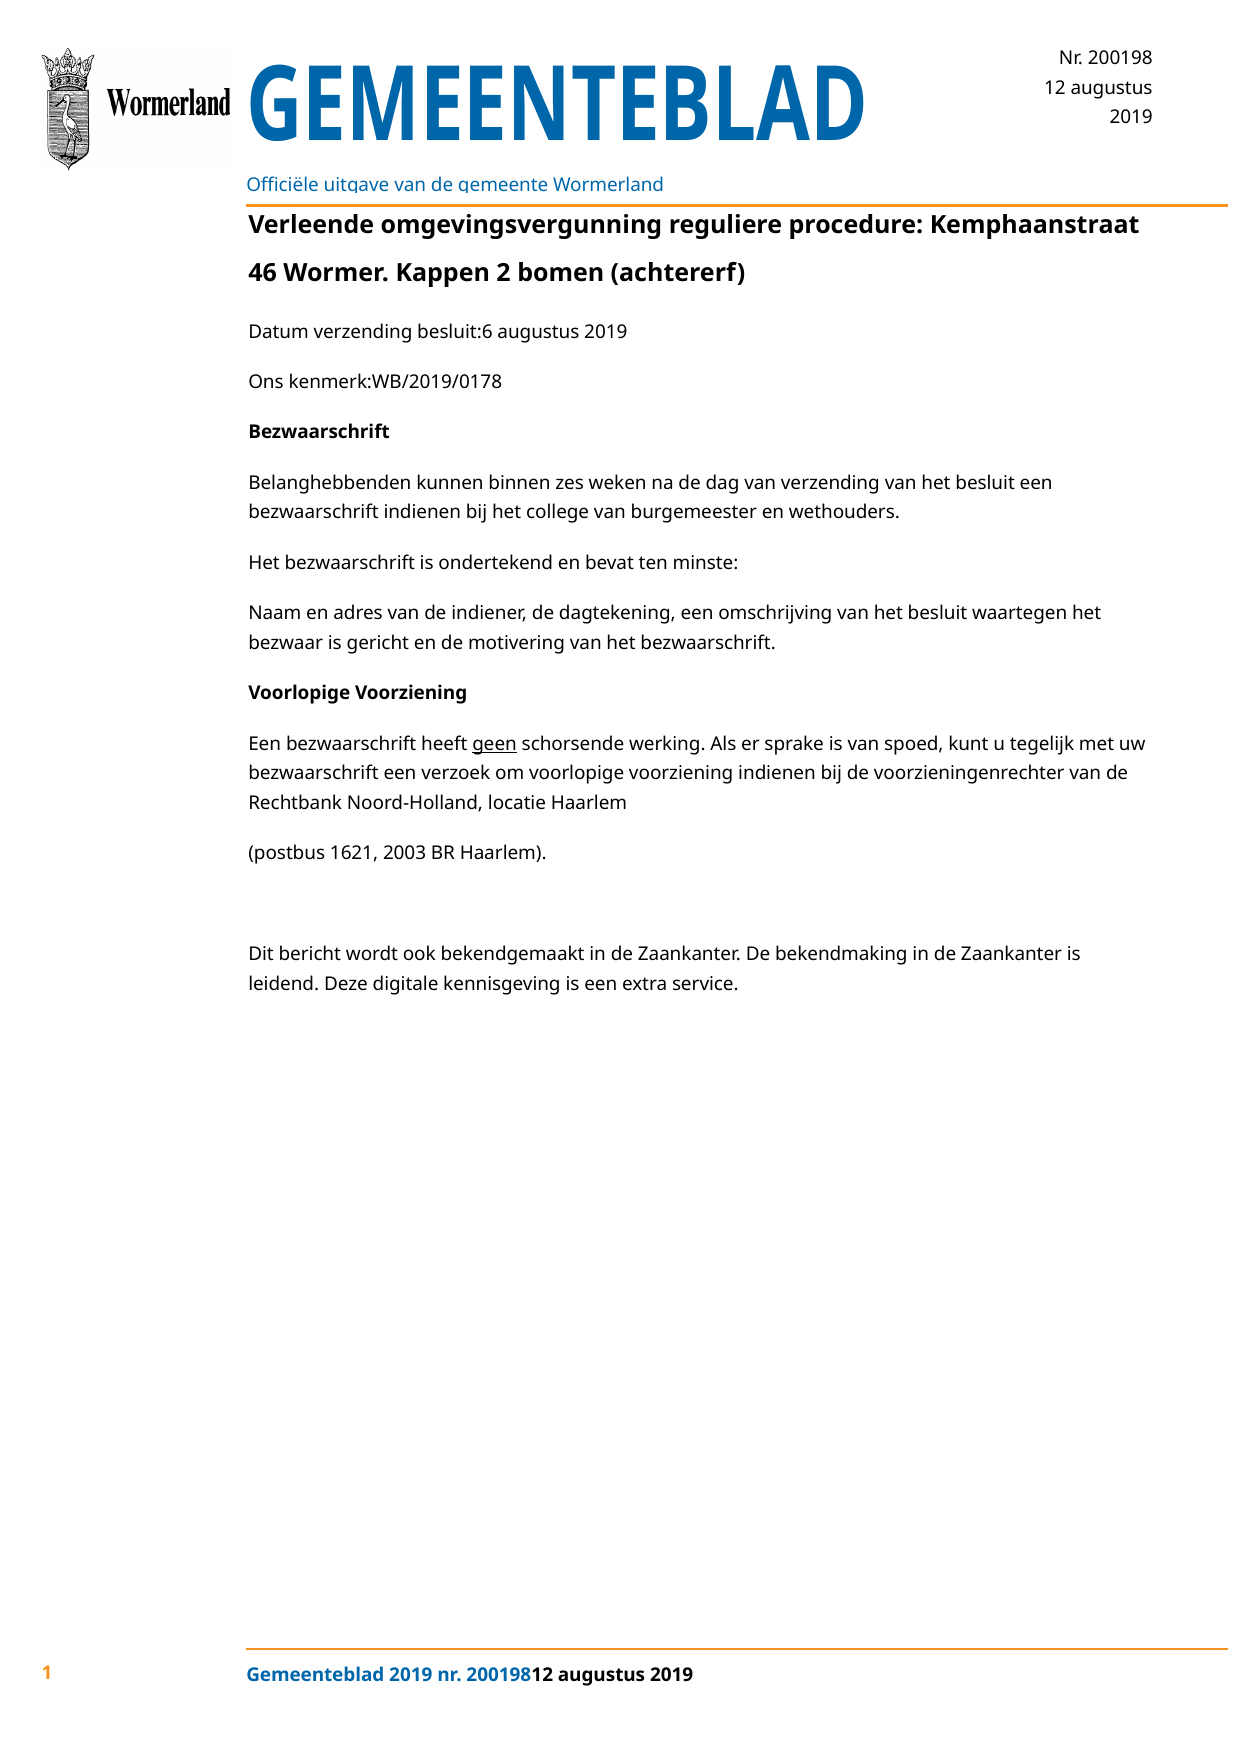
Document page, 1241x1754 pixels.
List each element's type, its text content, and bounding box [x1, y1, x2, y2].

picture [41, 47, 231, 172]
text Datum verzending besluit:6 augustus 2019 [248, 318, 1152, 344]
text Naam en adres van de indiener, de dagtekening, een omschrijving van het besluit waartegen het bezwaar is gericht en de motivering van het bezwaarschrift. [248, 599, 1152, 655]
text Dit bericht wordt ook bekendgemaakt in de Zaankanter. De bekendmaking in de Zaankanter is leidend. Deze digitale kennisgeving is een extra service. [248, 940, 1152, 996]
text Bezwaarschrift [248, 419, 1152, 444]
text Het bezwaarschrift is ondertekend en bevat ten minste: [248, 549, 1152, 575]
text Een bezwaarschrift heeft geen schorsende werking. Als er sprake is van spoed, kunt u tegelijk met uw bezwaarschrift een verzoek om voorlopige voorziening indienen bij de voorzieningenrechter van de Rechtbank Noord-Holland, locatie Haarlem [248, 730, 1152, 815]
text (postbus 1621, 2003 BR Haarlem). [248, 839, 1152, 865]
text Belanghebbenden kunnen binnen zes weken na de dag van verzending van het besluit een bezwaarschrift indienen bij het college van burgemeester en wethouders. [248, 469, 1152, 524]
text Voorlopige Voorziening [248, 679, 1152, 705]
text Ons kenmerk:WB/2019/0178 [248, 368, 1152, 394]
text Verleende omgevingsvergunning reguliere procedure: Kemphaanstraat 46 Wormer. Kappen 2 bomen (achtererf) [248, 207, 1152, 288]
